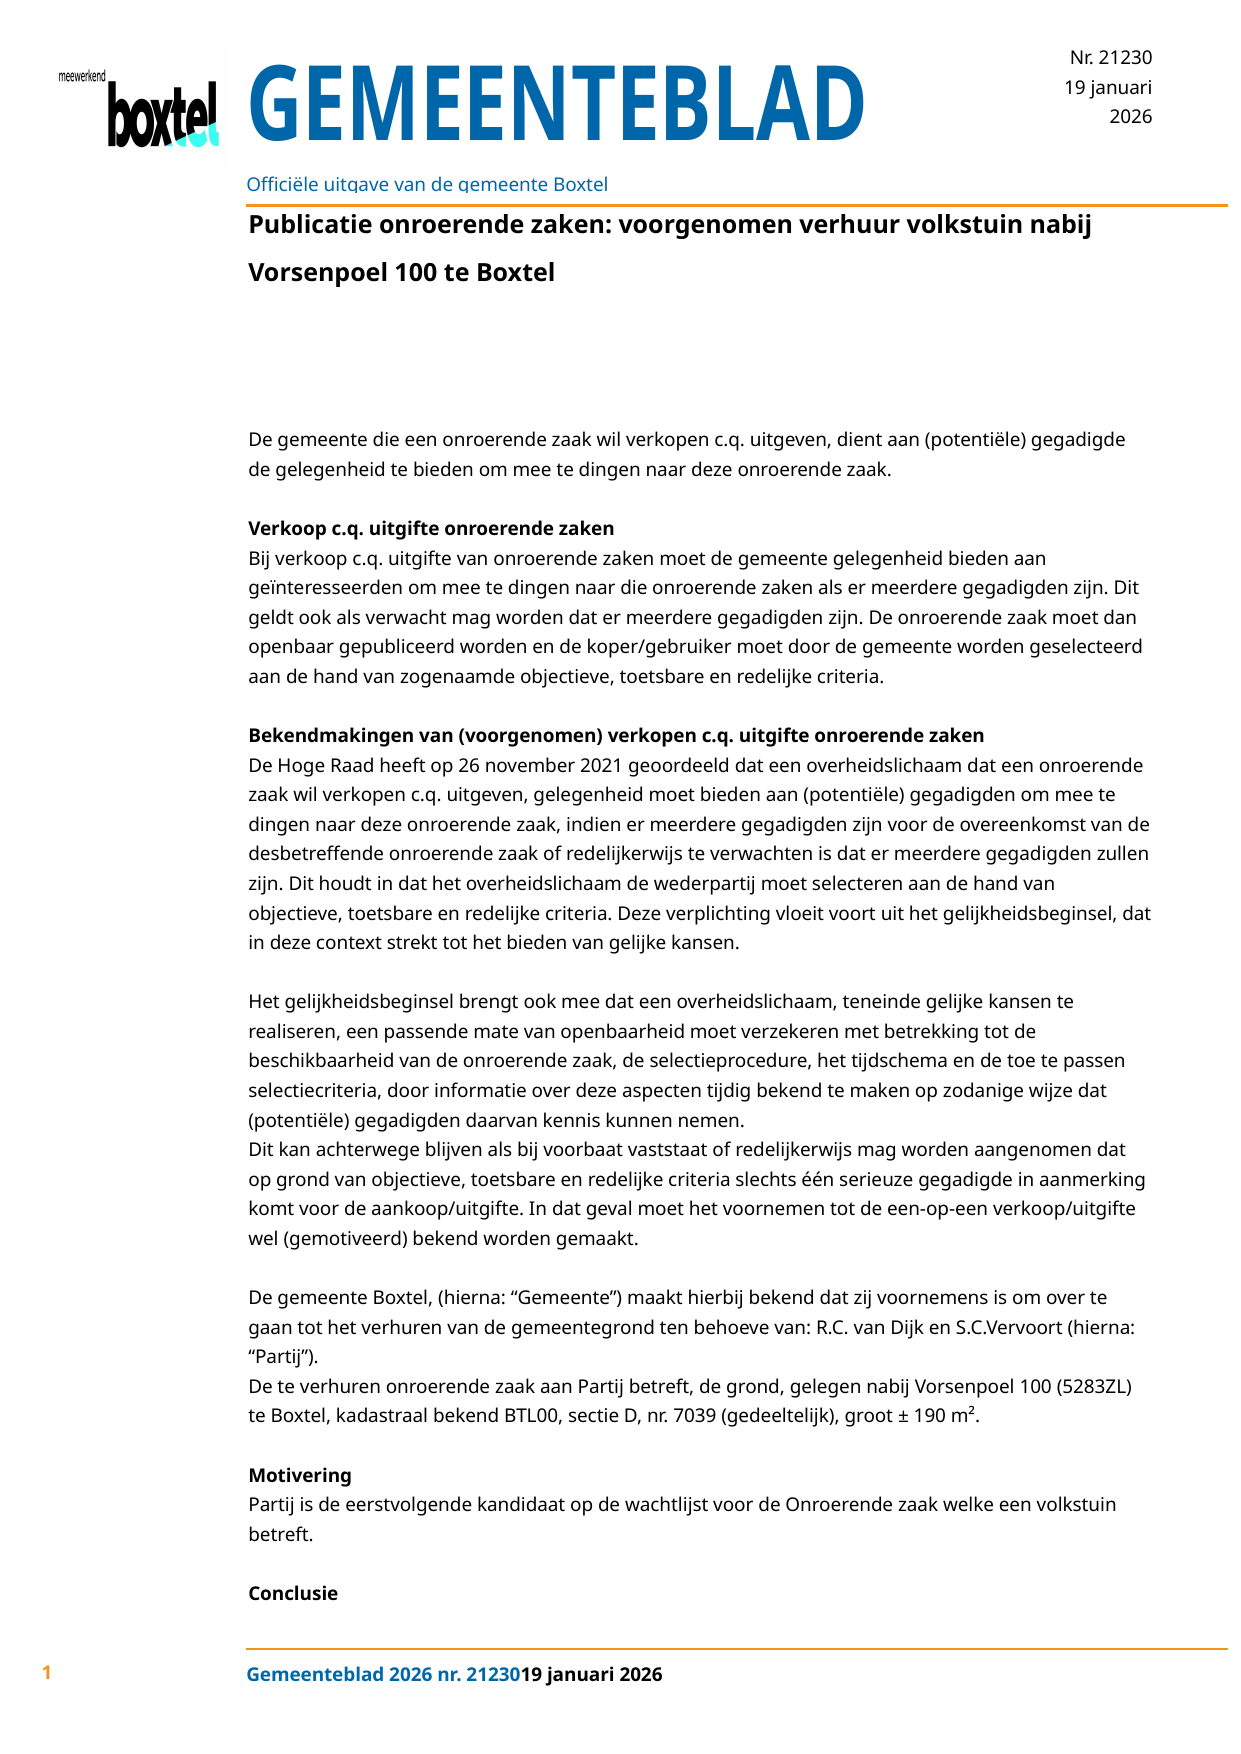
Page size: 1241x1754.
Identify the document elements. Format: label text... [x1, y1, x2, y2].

text Publicatie onroerende zaken: voorgenomen verhuur volkstuin nabij Vorsenpoel 100 te Boxtel [248, 207, 1152, 288]
text Dit kan achterwege blijven als bij voorbaat vaststaat of redelijkerwijs mag worden aangenomen dat op grond van objectieve, toetsbare en redelijke criteria slechts één serieuze gegadigde in aanmerking komt voor de aankoop/uitgifte. In dat geval moet het voornemen tot de een-op-een verkoop/uitgifte wel (gemotiveerd) bekend worden gemaakt. [248, 1136, 1152, 1251]
picture [41, 47, 231, 172]
text De Hoge Raad heeft op 26 november 2021 geoordeeld dat een overheidslichaam dat een onroerende zaak wil verkopen c.q. uitgeven, gelegenheid moet bieden aan (potentiële) gegadigden om mee te dingen naar deze onroerende zaak, indien er meerdere gegadigden zijn voor de overeenkomst van de desbetreffende onroerende zaak of redelijkerwijs te verwachten is dat er meerdere gegadigden zullen zijn. Dit houdt in dat het overheidslichaam de wederpartij moet selecteren aan de hand van objectieve, toetsbare en redelijke criteria. Deze verplichting vloeit voort uit het gelijkheidsbeginsel, dat in deze context strekt tot het bieden van gelijke kansen. [248, 752, 1152, 955]
text Motivering [248, 1462, 1152, 1487]
text Bekendmakingen van (voorgenomen) verkopen c.q. uitgifte onroerende zaken [248, 722, 1152, 748]
text De gemeente die een onroerende zaak wil verkopen c.q. uitgeven, dient aan (potentiële) gegadigde de gelegenheid te bieden om mee te dingen naar deze onroerende zaak. [248, 426, 1152, 482]
text Bij verkoop c.q. uitgifte van onroerende zaken moet de gemeente gelegenheid bieden aan geïnteresseerden om mee te dingen naar die onroerende zaken als er meerdere gegadigden zijn. Dit geldt ook als verwacht mag worden dat er meerdere gegadigden zijn. De onroerende zaak moet dan openbaar gepubliceerd worden en de koper/gebruiker moet door de gemeente worden geselecteerd aan de hand van zogenaamde objectieve, toetsbare en redelijke criteria. [248, 545, 1152, 689]
text Conclusie [248, 1580, 1152, 1606]
text Partij is de eerstvolgende kandidaat op de wachtlijst voor de Onroerende zaak welke een volkstuin betreft. [248, 1491, 1152, 1547]
text De te verhuren onroerende zaak aan Partij betreft, de grond, gelegen nabij Vorsenpoel 100 (5283ZL) te Boxtel, kadastraal bekend BTL00, sectie D, nr. 7039 (gedeeltelijk), groot ± 190 m². [248, 1373, 1152, 1428]
text Het gelijkheidsbeginsel brengt ook mee dat een overheidslichaam, teneinde gelijke kansen te realiseren, een passende mate van openbaarheid moet verzekeren met betrekking tot de beschikbaarheid van de onroerende zaak, de selectieprocedure, het tijdschema en de toe te passen selectiecriteria, door informatie over deze aspecten tijdig bekend te maken op zodanige wijze dat (potentiële) gegadigden daarvan kennis kunnen nemen. [248, 988, 1152, 1132]
text Verkoop c.q. uitgifte onroerende zaken [248, 515, 1152, 541]
text De gemeente Boxtel, (hierna: “Gemeente”) maakt hierbij bekend dat zij voornemens is om over te gaan tot het verhuren van de gemeentegrond ten behoeve van: R.C. van Dijk en S.C.Vervoort (hierna: “Partij”). [248, 1284, 1152, 1369]
